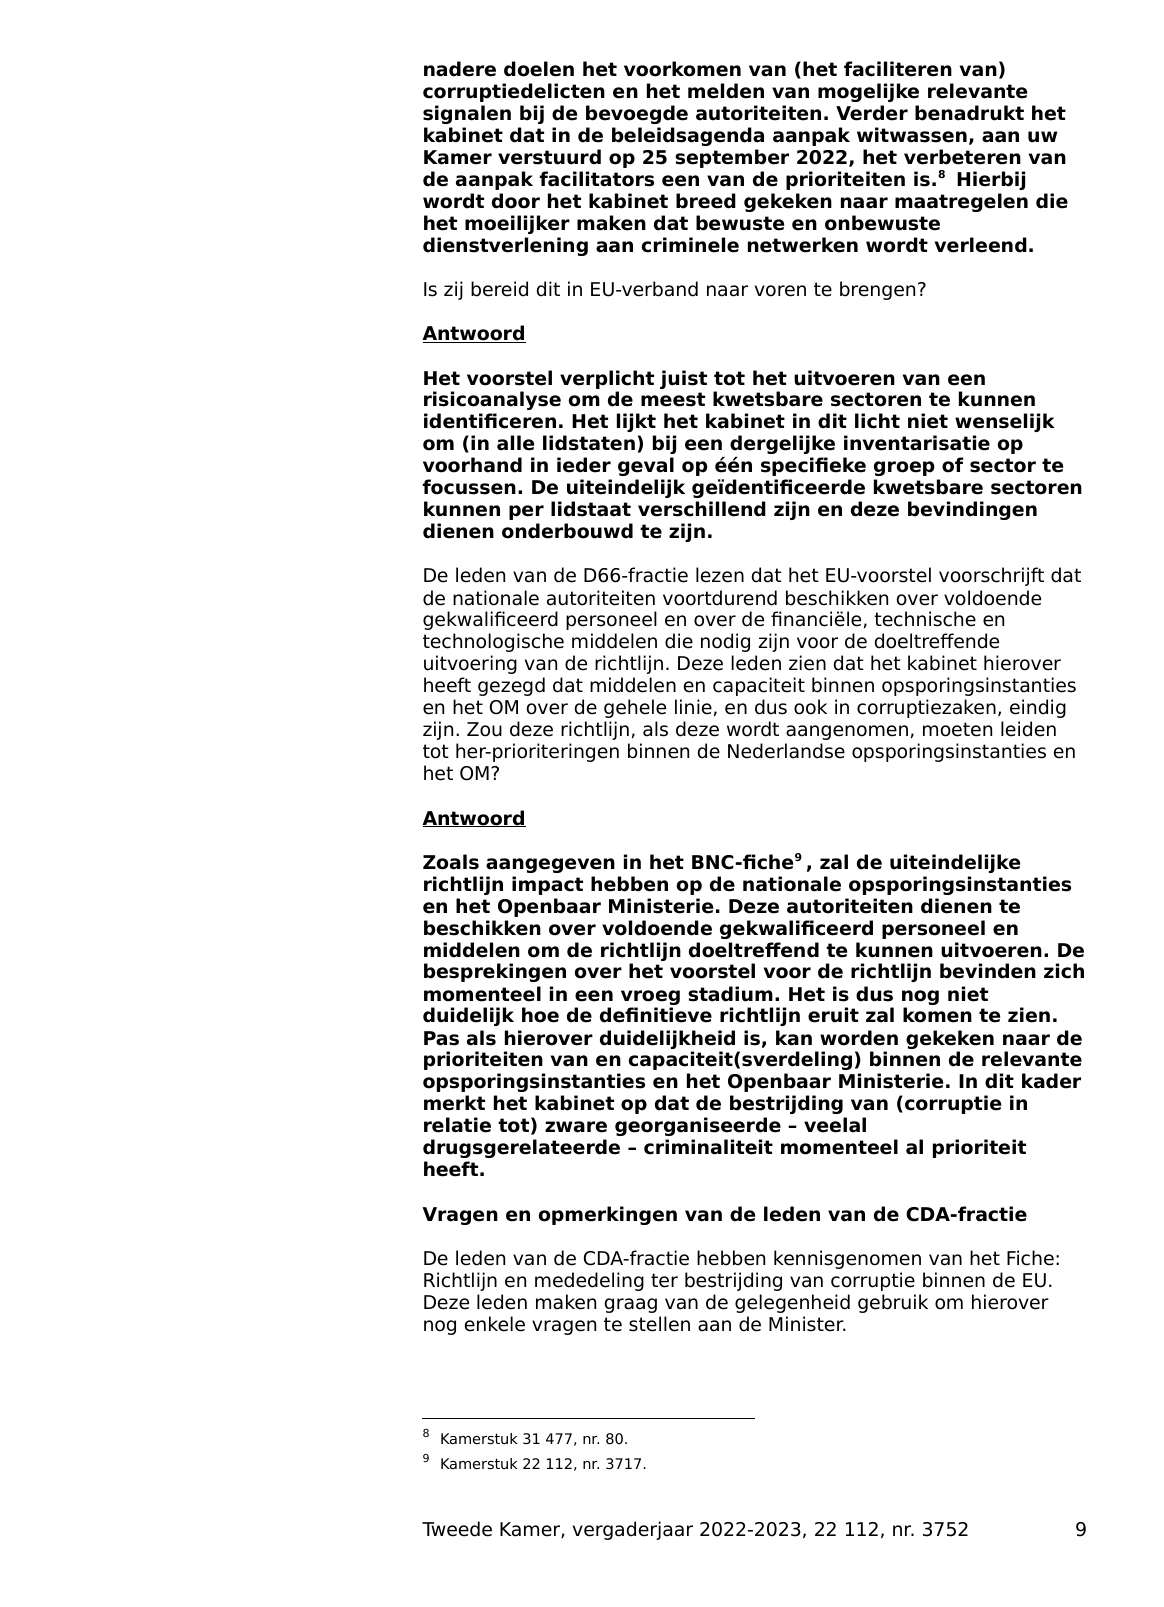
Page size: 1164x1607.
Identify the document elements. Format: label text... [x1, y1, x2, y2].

text De leden van de CDA-fractie hebben kennisgenomen van het Fiche: Richtlijn en mededeling ter bestrijding van corruptie binnen de EU. Deze leden maken graag van de gelegenheid gebruik om hierover nog enkele vragen te stellen aan de Minister. [422, 1248, 1087, 1336]
text Het voorstel verplicht juist tot het uitvoeren van een risicoanalyse om de meest kwetsbare sectoren te kunnen identificeren. Het lijkt het kabinet in dit licht niet wenselijk om (in alle lidstaten) bij een dergelijke inventarisatie op voorhand in ieder geval op één specifieke groep of sector te focussen. De uiteindelijk geïdentificeerde kwetsbare sectoren kunnen per lidstaat verschillend zijn en deze bevindingen dienen onderbouwd te zijn. [422, 367, 1087, 543]
text Zoals aangegeven in het BNC-fiche, zal de uiteindelijke richtlijn impact hebben op de nationale opsporingsinstanties en het Openbaar Ministerie. Deze autoriteiten dienen te beschikken over voldoende gekwalificeerd personeel en middelen om de richtlijn doeltreffend te kunnen uitvoeren. De besprekingen over het voorstel voor de richtlijn bevinden zich momenteel in een vroeg stadium. Het is dus nog niet duidelijk hoe de definitieve richtlijn eruit zal komen te zien. Pas als hierover duidelijkheid is, kan worden gekeken naar de prioriteiten van en capaciteit(sverdeling) binnen de relevante opsporingsinstanties en het Openbaar Ministerie. In dit kader merkt het kabinet op dat de bestrijding van (corruptie in relatie tot) zware georganiseerde – veelal drugsgerelateerde – criminaliteit momenteel al prioriteit heeft. [422, 852, 1087, 1181]
text nadere doelen het voorkomen van (het faciliteren van) corruptiedelicten en het melden van mogelijke relevante signalen bij de bevoegde autoriteiten. Verder benadrukt het kabinet dat in de beleidsagenda aanpak witwassen, aan uw Kamer verstuurd op 25 september 2022, het verbeteren van de aanpak facilitators een van de prioriteiten is. Hierbij wordt door het kabinet breed gekeken naar maatregelen die het moeilijker maken dat bewuste en onbewuste dienstverlening aan criminele netwerken wordt verleend. [422, 59, 1087, 257]
text De leden van de D66-fractie lezen dat het EU-voorstel voorschrijft dat de nationale autoriteiten voortdurend beschikken over voldoende gekwalificeerd personeel en over de financiële, technische en technologische middelen die nodig zijn voor de doeltreffende uitvoering van de richtlijn. Deze leden zien dat het kabinet hierover heeft gezegd dat middelen en capaciteit binnen opsporingsinstanties en het OM over de gehele linie, en dus ook in corruptiezaken, eindig zijn. Zou deze richtlijn, als deze wordt aangenomen, moeten leiden tot her-prioriteringen binnen de Nederlandse opsporingsinstanties en het OM? [422, 565, 1087, 785]
subtitle Antwoord [422, 323, 1087, 345]
text Is zij bereid dit in EU-verband naar voren te brengen? [422, 279, 1087, 301]
text Kamerstuk 31 477, nr. 80. [422, 1427, 1087, 1449]
subtitle Vragen en opmerkingen van de leden van de CDA-fractie [422, 1203, 1087, 1225]
text Kamerstuk 22 112, nr. 3717. [422, 1452, 1087, 1474]
subtitle Antwoord [422, 807, 1087, 829]
